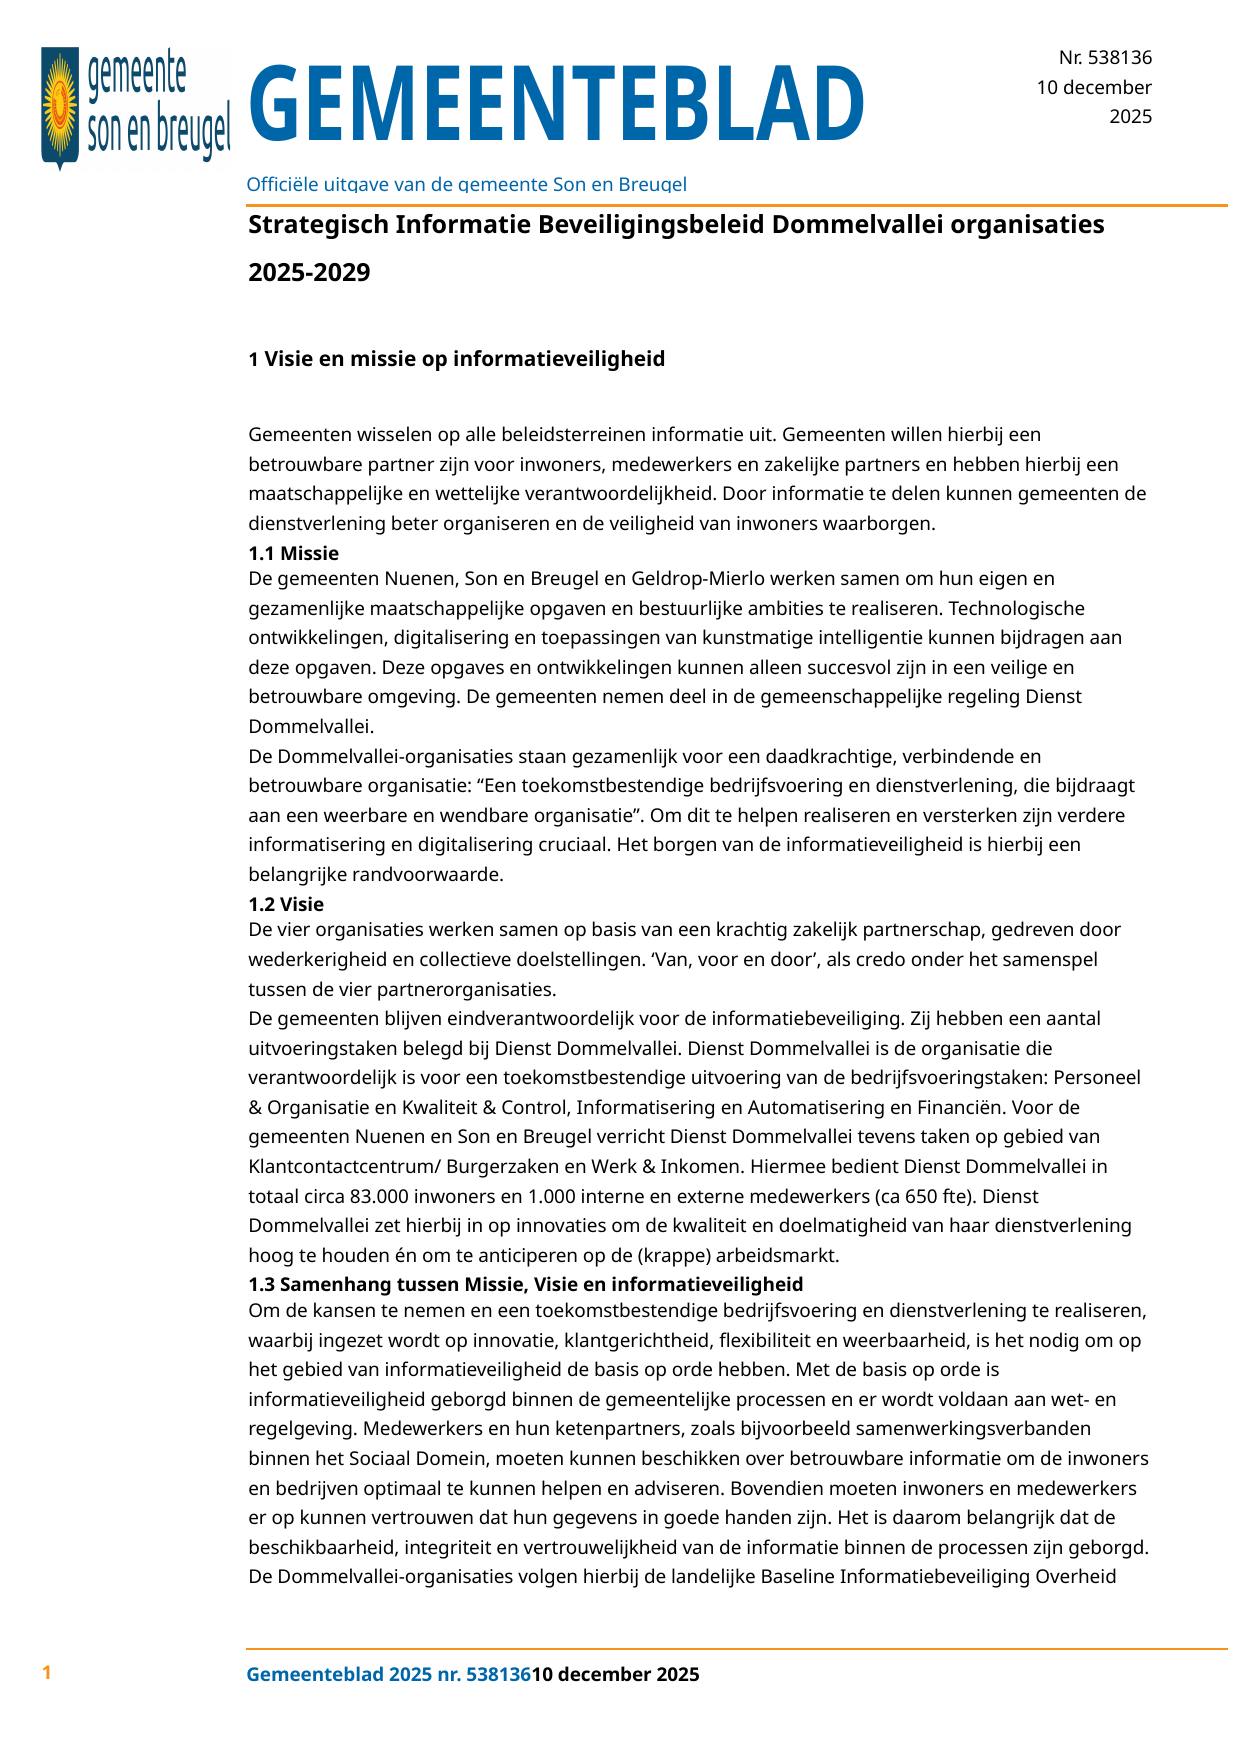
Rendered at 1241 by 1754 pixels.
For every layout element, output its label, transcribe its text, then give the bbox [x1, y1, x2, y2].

text De Dommelvallei-organisaties staan gezamenlijk voor een daadkrachtige, verbindende en betrouwbare organisatie: “Een toekomstbestendige bedrijfsvoering en dienstverlening, die bijdraagt aan een weerbare en wendbare organisatie”. Om dit te helpen realiseren en versterken zijn verdere informatisering en digitalisering cruciaal. Het borgen van de informatieveiligheid is hierbij een belangrijke randvoorwaarde. [248, 743, 1152, 887]
picture [41, 47, 231, 172]
text 1.2 Visie [248, 891, 1152, 917]
text Om de kansen te nemen en een toekomstbestendige bedrijfsvoering en dienstverlening te realiseren, waarbij ingezet wordt op innovatie, klantgerichtheid, flexibiliteit en weerbaarheid, is het nodig om op het gebied van informatieveiligheid de basis op orde hebben. Met de basis op orde is informatieveiligheid geborgd binnen de gemeentelijke processen en er wordt voldaan aan wet- en regelgeving. Medewerkers en hun ketenpartners, zoals bijvoorbeeld samenwerkingsverbanden binnen het Sociaal Domein, moeten kunnen beschikken over betrouwbare informatie om de inwoners en bedrijven optimaal te kunnen helpen en adviseren. Bovendien moeten inwoners en medewerkers er op kunnen vertrouwen dat hun gegevens in goede handen zijn. Het is daarom belangrijk dat de beschikbaarheid, integriteit en vertrouwelijkheid van de informatie binnen de processen zijn geborgd. De Dommelvallei-organisaties volgen hierbij de landelijke Baseline Informatiebeveiliging Overheid [248, 1297, 1152, 1589]
text 1.1 Missie [248, 540, 1152, 565]
text 1.3 Samenhang tussen Missie, Visie en informatieveiligheid [248, 1272, 1152, 1297]
text Gemeenten wisselen op alle beleidsterreinen informatie uit. Gemeenten willen hierbij een betrouwbare partner zijn voor inwoners, medewerkers en zakelijke partners en hebben hierbij een maatschappelijke en wettelijke verantwoordelijkheid. Door informatie te delen kunnen gemeenten de dienstverlening beter organiseren en de veiligheid van inwoners waarborgen. [248, 421, 1152, 536]
text 1 Visie en missie op informatieveiligheid [248, 344, 1152, 372]
text De vier organisaties werken samen op basis van een krachtig zakelijk partnerschap, gedreven door wederkerigheid en collectieve doelstellingen. ‘Van, voor en door’, als credo onder het samenspel tussen de vier partnerorganisaties. [248, 917, 1152, 1001]
text Strategisch Informatie Beveiligingsbeleid Dommelvallei organisaties 2025-2029 [248, 207, 1152, 288]
text De gemeenten Nuenen, Son en Breugel en Geldrop-Mierlo werken samen om hun eigen en gezamenlijke maatschappelijke opgaven en bestuurlijke ambities te realiseren. Technologische ontwikkelingen, digitalisering en toepassingen van kunstmatige intelligentie kunnen bijdragen aan deze opgaven. Deze opgaves en ontwikkelingen kunnen alleen succesvol zijn in een veilige en betrouwbare omgeving. De gemeenten nemen deel in de gemeenschappelijke regeling Dienst Dommelvallei. [248, 565, 1152, 739]
text De gemeenten blijven eindverantwoordelijk voor de informatiebeveiliging. Zij hebben een aantal uitvoeringstaken belegd bij Dienst Dommelvallei. Dienst Dommelvallei is de organisatie die verantwoordelijk is voor een toekomstbestendige uitvoering van de bedrijfsvoeringstaken: Personeel & Organisatie en Kwaliteit & Control, Informatisering en Automatisering en Financiën. Voor de gemeenten Nuenen en Son en Breugel verricht Dienst Dommelvallei tevens taken op gebied van Klantcontactcentrum/ Burgerzaken en Werk & Inkomen. Hiermee bedient Dienst Dommelvallei in totaal circa 83.000 inwoners en 1.000 interne en externe medewerkers (ca 650 fte). Dienst Dommelvallei zet hierbij in op innovaties om de kwaliteit en doelmatigheid van haar dienstverlening hoog te houden én om te anticiperen op de (krappe) arbeidsmarkt. [248, 1005, 1152, 1268]
